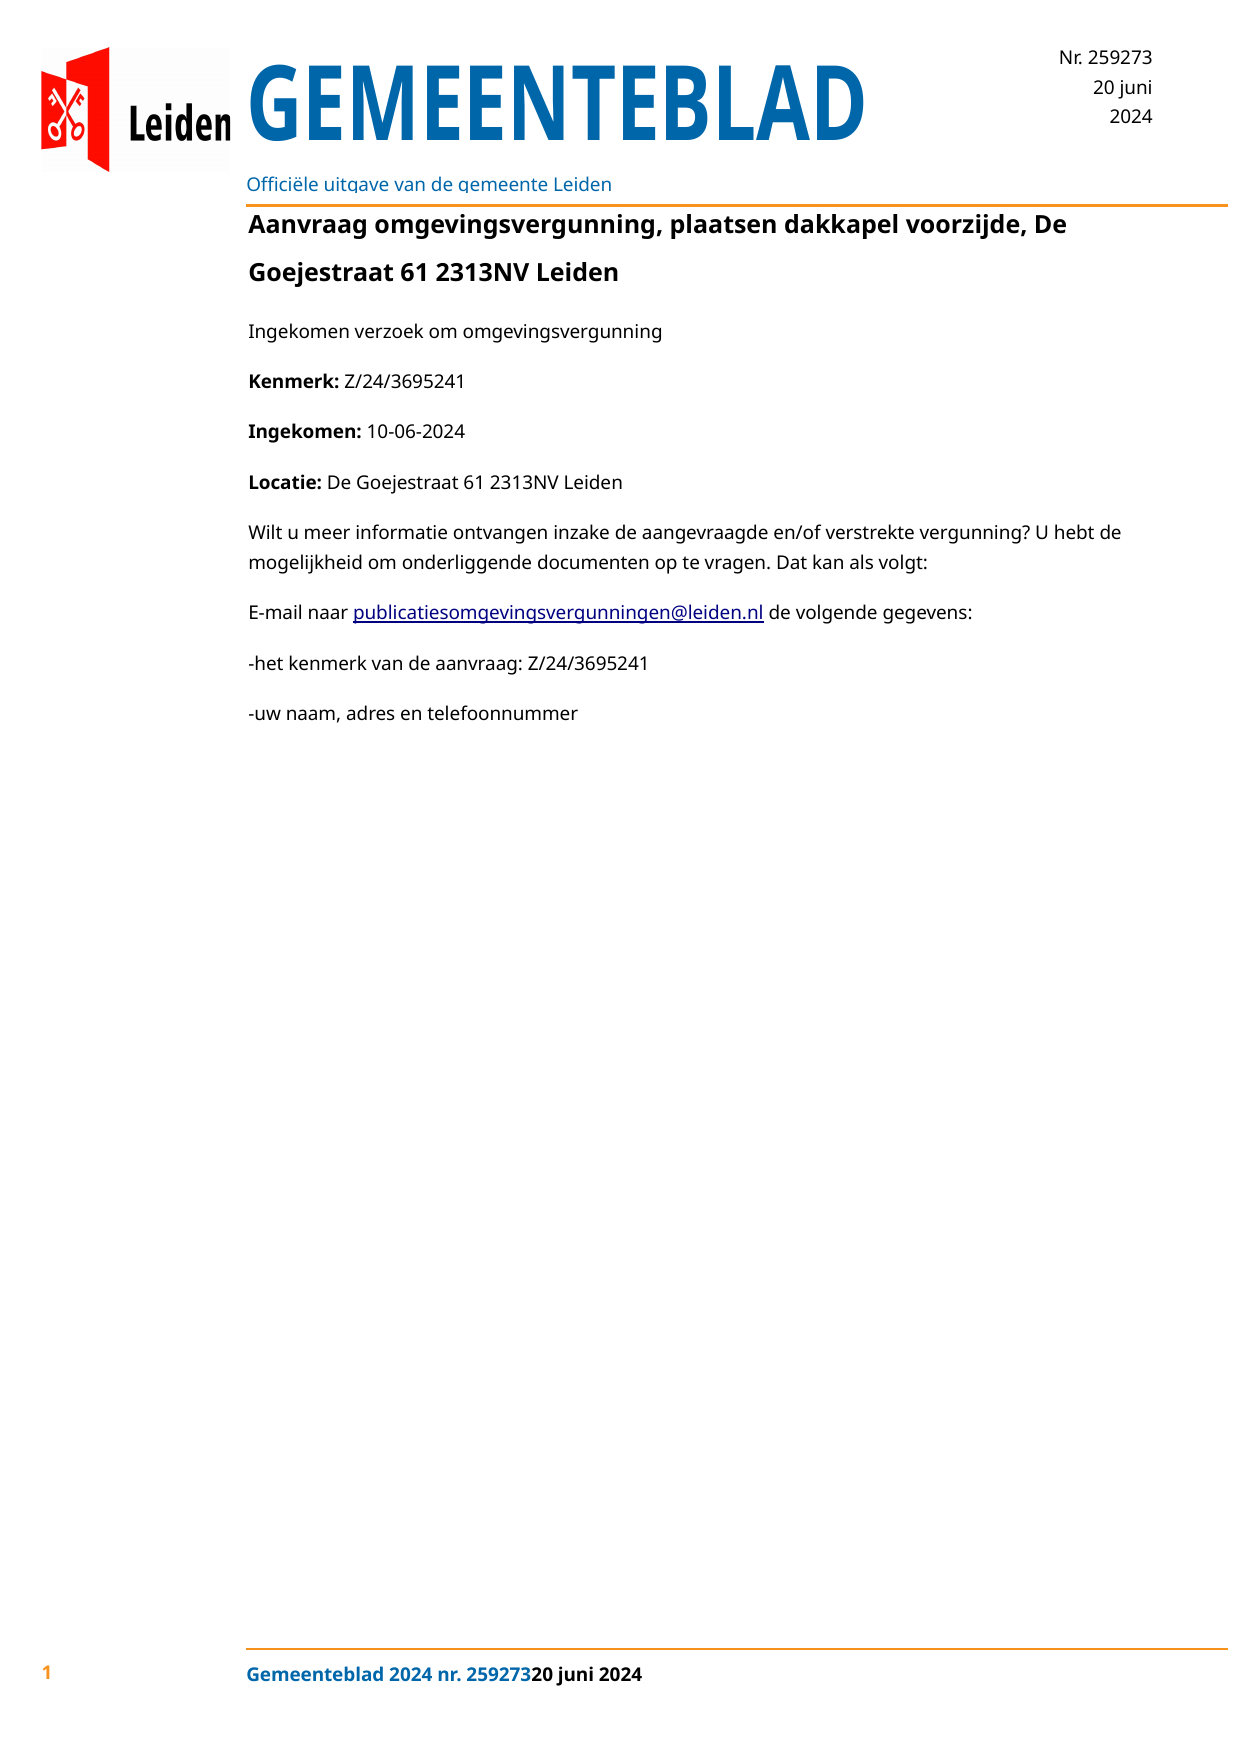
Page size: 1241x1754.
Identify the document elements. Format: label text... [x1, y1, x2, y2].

text -uw naam, adres en telefoonnummer [248, 700, 1152, 726]
text Ingekomen verzoek om omgevingsvergunning [248, 318, 1152, 344]
text -het kenmerk van de aanvraag: Z/24/3695241 [248, 650, 1152, 676]
text Wilt u meer informatie ontvangen inzake de aangevraagde en/of verstrekte vergunning? U hebt de mogelijkheid om onderliggende documenten op te vragen. Dat kan als volgt: [248, 519, 1152, 575]
text Kenmerk: Z/24/3695241 [248, 368, 1152, 394]
text Ingekomen: 10-06-2024 [248, 419, 1152, 444]
text E-mail naar publicatiesomgevingsvergunningen@leiden.nl de volgende gegevens: [248, 599, 1152, 625]
text Aanvraag omgevingsvergunning, plaatsen dakkapel voorzijde, De Goejestraat 61 2313NV Leiden [248, 207, 1152, 288]
text Locatie: De Goejestraat 61 2313NV Leiden [248, 469, 1152, 495]
picture [41, 47, 231, 172]
